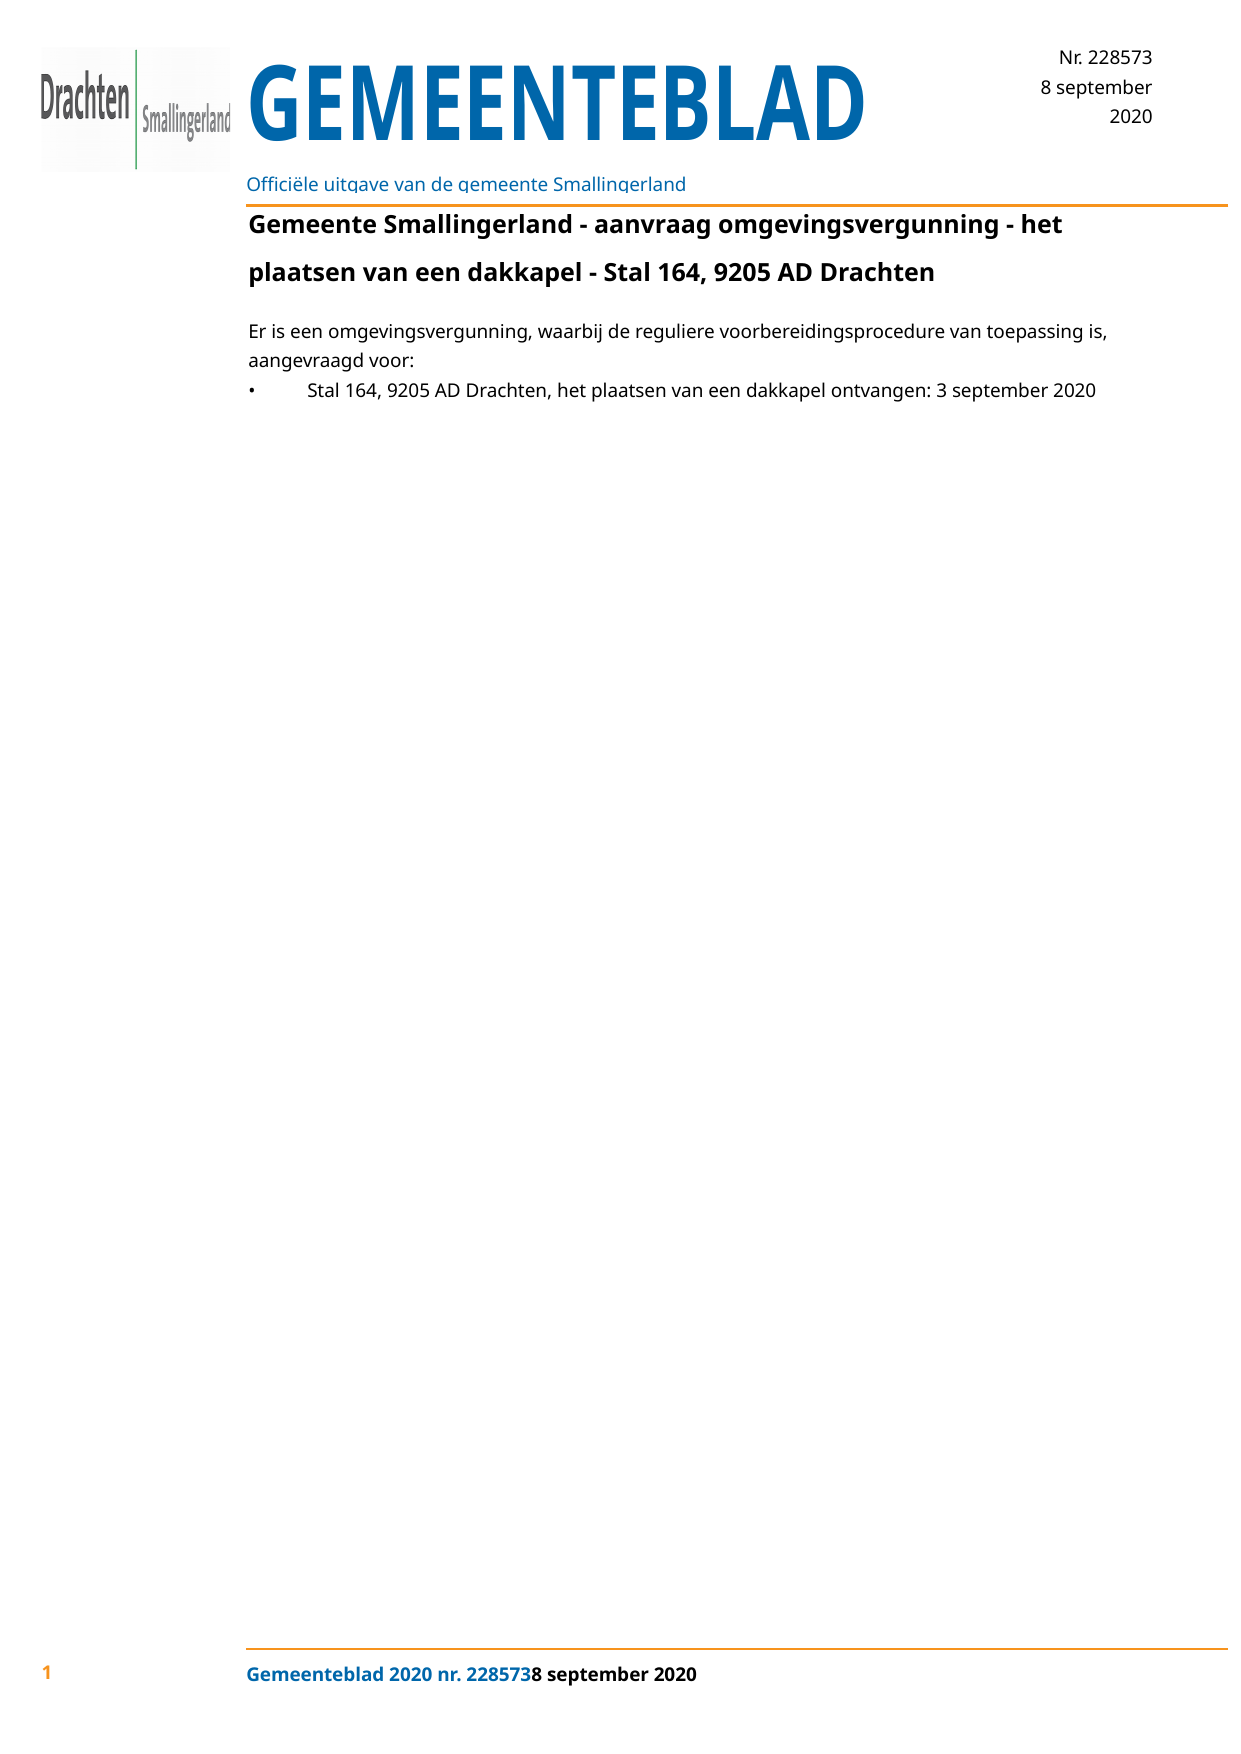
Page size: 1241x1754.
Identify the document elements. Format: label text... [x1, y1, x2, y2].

text Gemeente Smallingerland - aanvraag omgevingsvergunning - het plaatsen van een dakkapel - Stal 164, 9205 AD Drachten [248, 207, 1152, 288]
picture [41, 47, 231, 172]
list Stal 164, 9205 AD Drachten, het plaatsen van een dakkapel ontvangen: 3 september 2020 [248, 377, 1152, 403]
text Er is een omgevingsvergunning, waarbij de reguliere voorbereidingsprocedure van toepassing is, aangevraagd voor: [248, 318, 1152, 373]
